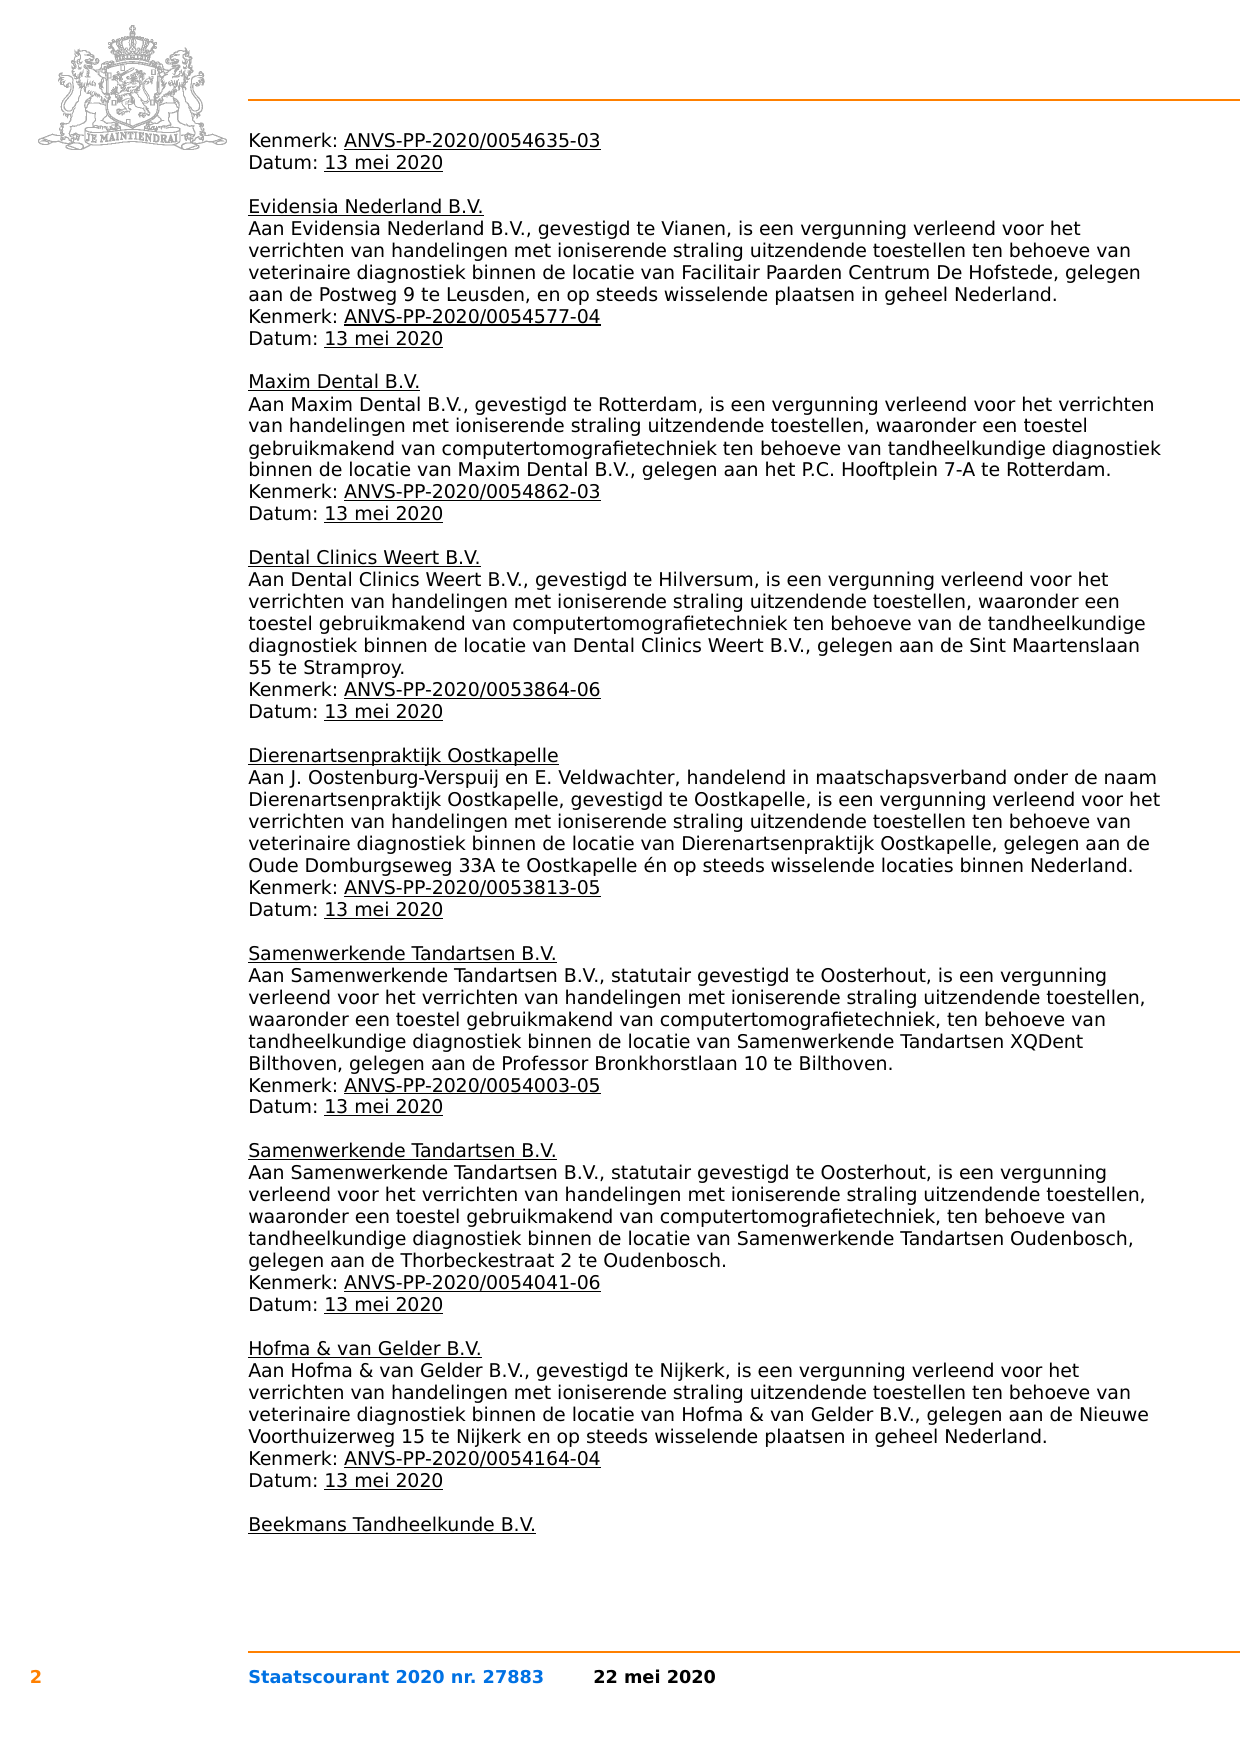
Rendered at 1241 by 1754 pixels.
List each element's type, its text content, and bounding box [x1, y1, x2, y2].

text Maxim Dental B.V. [248, 371, 1163, 393]
picture [38, 25, 227, 150]
text Samenwerkende Tandartsen B.V. [248, 1140, 1163, 1162]
text Datum: 13 mei 2020 [248, 701, 1163, 723]
text Dierenartsenpraktijk Oostkapelle [248, 745, 1163, 767]
text Hofma & van Gelder B.V. [248, 1338, 1163, 1360]
text Kenmerk: ANVS-PP-2020/0054862-03 [248, 481, 1163, 503]
text Datum: 13 mei 2020 [248, 328, 1163, 349]
text Kenmerk: ANVS-PP-2020/0054164-04 [248, 1448, 1163, 1470]
text Datum: 13 mei 2020 [248, 152, 1163, 174]
text Aan Dental Clinics Weert B.V., gevestigd te Hilversum, is een vergunning verleend voor het verrichten van handelingen met ioniserende straling uitzendende toestellen, waaronder een toestel gebruikmakend van computertomografietechniek ten behoeve van de tandheelkundige diagnostiek binnen de locatie van Dental Clinics Weert B.V., gelegen aan de Sint Maartenslaan 55 te Stramproy. [248, 569, 1163, 679]
text Aan Samenwerkende Tandartsen B.V., statutair gevestigd te Oosterhout, is een vergunning verleend voor het verrichten van handelingen met ioniserende straling uitzendende toestellen, waaronder een toestel gebruikmakend van computertomografietechniek, ten behoeve van tandheelkundige diagnostiek binnen de locatie van Samenwerkende Tandartsen Oudenbosch, gelegen aan de Thorbeckestraat 2 te Oudenbosch. [248, 1162, 1163, 1272]
text Evidensia Nederland B.V. [248, 196, 1163, 218]
text Kenmerk: ANVS-PP-2020/0053864-06 [248, 679, 1163, 701]
text Aan Hofma & van Gelder B.V., gevestigd te Nijkerk, is een vergunning verleend voor het verrichten van handelingen met ioniserende straling uitzendende toestellen ten behoeve van veterinaire diagnostiek binnen de locatie van Hofma & van Gelder B.V., gelegen aan de Nieuwe Voorthuizerweg 15 te Nijkerk en op steeds wisselende plaatsen in geheel Nederland. [248, 1360, 1163, 1448]
text Kenmerk: ANVS-PP-2020/0053813-05 [248, 877, 1163, 899]
text Datum: 13 mei 2020 [248, 1096, 1163, 1118]
text Kenmerk: ANVS-PP-2020/0054635-03 [248, 130, 1163, 152]
text Aan Samenwerkende Tandartsen B.V., statutair gevestigd te Oosterhout, is een vergunning verleend voor het verrichten van handelingen met ioniserende straling uitzendende toestellen, waaronder een toestel gebruikmakend van computertomografietechniek, ten behoeve van tandheelkundige diagnostiek binnen de locatie van Samenwerkende Tandartsen XQDent Bilthoven, gelegen aan de Professor Bronkhorstlaan 10 te Bilthoven. [248, 964, 1163, 1074]
text Kenmerk: ANVS-PP-2020/0054577-04 [248, 306, 1163, 328]
text Kenmerk: ANVS-PP-2020/0054041-06 [248, 1272, 1163, 1294]
text Datum: 13 mei 2020 [248, 899, 1163, 921]
text Datum: 13 mei 2020 [248, 503, 1163, 525]
text Datum: 13 mei 2020 [248, 1294, 1163, 1316]
text Aan J. Oostenburg-Verspuij en E. Veldwachter, handelend in maatschapsverband onder de naam Dierenartsenpraktijk Oostkapelle, gevestigd te Oostkapelle, is een vergunning verleend voor het verrichten van handelingen met ioniserende straling uitzendende toestellen ten behoeve van veterinaire diagnostiek binnen de locatie van Dierenartsenpraktijk Oostkapelle, gelegen aan de Oude Domburgseweg 33A te Oostkapelle én op steeds wisselende locaties binnen Nederland. [248, 767, 1163, 877]
text Aan Evidensia Nederland B.V., gevestigd te Vianen, is een vergunning verleend voor het verrichten van handelingen met ioniserende straling uitzendende toestellen ten behoeve van veterinaire diagnostiek binnen de locatie van Facilitair Paarden Centrum De Hofstede, gelegen aan de Postweg 9 te Leusden, en op steeds wisselende plaatsen in geheel Nederland. [248, 218, 1163, 306]
text Datum: 13 mei 2020 [248, 1470, 1163, 1492]
text Dental Clinics Weert B.V. [248, 547, 1163, 569]
text Beekmans Tandheelkunde B.V. [248, 1514, 1163, 1536]
text Samenwerkende Tandartsen B.V. [248, 943, 1163, 964]
text Kenmerk: ANVS-PP-2020/0054003-05 [248, 1074, 1163, 1096]
text Aan Maxim Dental B.V., gevestigd te Rotterdam, is een vergunning verleend voor het verrichten van handelingen met ioniserende straling uitzendende toestellen, waaronder een toestel gebruikmakend van computertomografietechniek ten behoeve van tandheelkundige diagnostiek binnen de locatie van Maxim Dental B.V., gelegen aan het P.C. Hooftplein 7-A te Rotterdam. [248, 393, 1163, 481]
